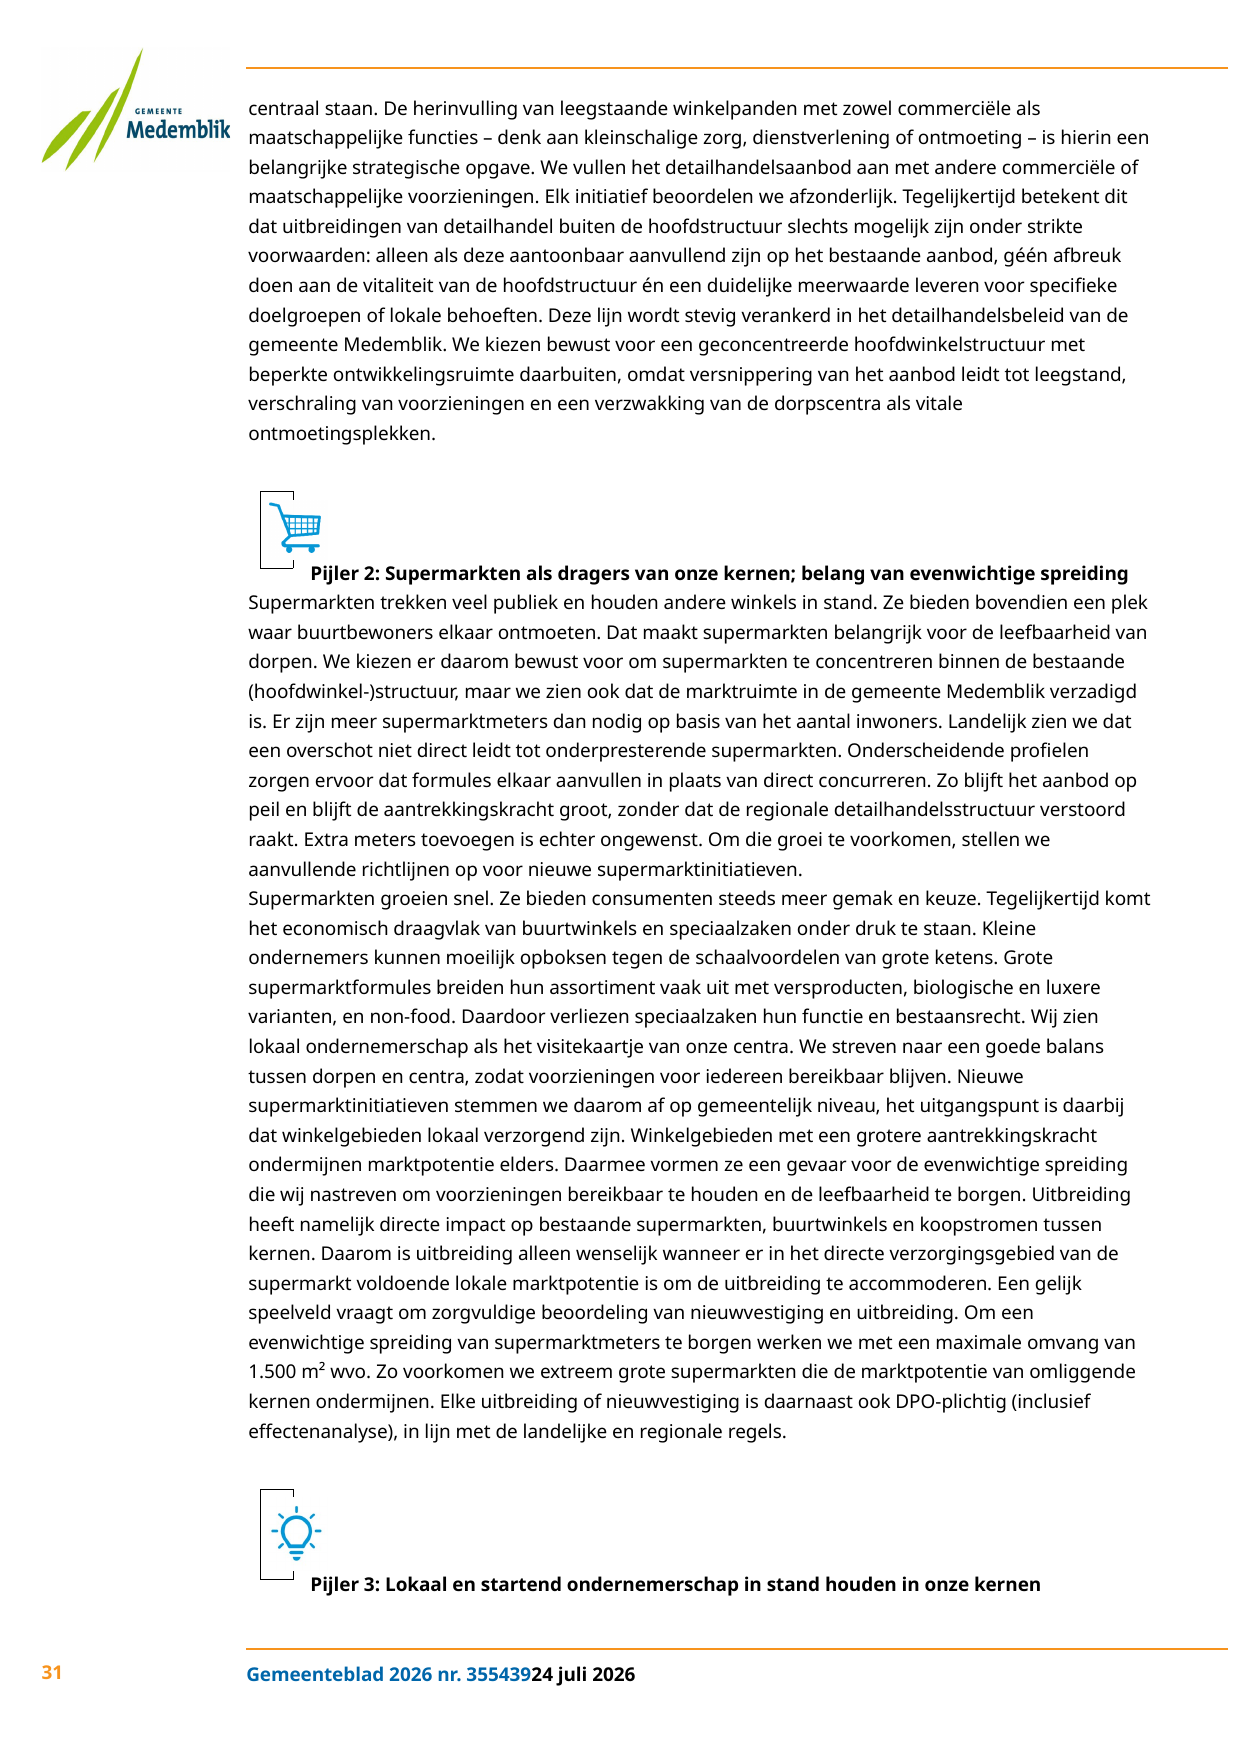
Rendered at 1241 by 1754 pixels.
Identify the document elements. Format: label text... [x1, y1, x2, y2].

text Supermarkten trekken veel publiek en houden andere winkels in stand. Ze bieden bovendien een plek waar buurtbewoners elkaar ontmoeten. Dat maakt supermarkten belangrijk voor de leefbaarheid van dorpen. We kiezen er daarom bewust voor om supermarkten te concentreren binnen de bestaande (hoofdwinkel-)structuur, maar we zien ook dat de marktruimte in de gemeente Medemblik verzadigd is. Er zijn meer supermarktmeters dan nodig op basis van het aantal inwoners. Landelijk zien we dat een overschot niet direct leidt tot onderpresterende supermarkten. Onderscheidende profielen zorgen ervoor dat formules elkaar aanvullen in plaats van direct concurreren. Zo blijft het aanbod op peil en blijft de aantrekkingskracht groot, zonder dat de regionale detailhandelsstructuur verstoord raakt. Extra meters toevoegen is echter ongewenst. Om die groei te voorkomen, stellen we aanvullende richtlijnen op voor nieuwe supermarktinitiatieven. [248, 589, 1152, 882]
picture [268, 1497, 328, 1571]
text Pijler 3: Lokaal en startend ondernemerschap in stand houden in onze kernen [248, 1477, 1152, 1597]
picture [268, 500, 328, 560]
text centraal staan. De herinvulling van leegstaande winkelpanden met zowel commerciële als maatschappelijke functies – denk aan kleinschalige zorg, dienstverlening of ontmoeting – is hierin een belangrijke strategische opgave. We vullen het detailhandelsaanbod aan met andere commerciële of maatschappelijke voorzieningen. Elk initiatief beoordelen we afzonderlijk. Tegelijkertijd betekent dit dat uitbreidingen van detailhandel buiten de hoofdstructuur slechts mogelijk zijn onder strikte voorwaarden: alleen als deze aantoonbaar aanvullend zijn op het bestaande aanbod, géén afbreuk doen aan de vitaliteit van de hoofdstructuur én een duidelijke meerwaarde leveren voor specifieke doelgroepen of lokale behoeften. Deze lijn wordt stevig verankerd in het detailhandelsbeleid van de gemeente Medemblik. We kiezen bewust voor een geconcentreerde hoofdwinkelstructuur met beperkte ontwikkelingsruimte daarbuiten, omdat versnippering van het aanbod leidt tot leegstand, verschraling van voorzieningen en een verzwakking van de dorpscentra als vitale ontmoetingsplekken. [248, 95, 1152, 446]
picture [41, 47, 231, 172]
text Supermarkten groeien snel. Ze bieden consumenten steeds meer gemak en keuze. Tegelijkertijd komt het economisch draagvlak van buurtwinkels en speciaalzaken onder druk te staan. Kleine ondernemers kunnen moeilijk opboksen tegen de schaalvoordelen van grote ketens. Grote supermarktformules breiden hun assortiment vaak uit met versproducten, biologische en luxere varianten, en non-food. Daardoor verliezen speciaalzaken hun functie en bestaansrecht. Wij zien lokaal ondernemerschap als het visitekaartje van onze centra. We streven naar een goede balans tussen dorpen en centra, zodat voorzieningen voor iedereen bereikbaar blijven. Nieuwe supermarktinitiatieven stemmen we daarom af op gemeentelijk niveau, het uitgangspunt is daarbij dat winkelgebieden lokaal verzorgend zijn. Winkelgebieden met een grotere aantrekkingskracht ondermijnen marktpotentie elders. Daarmee vormen ze een gevaar voor de evenwichtige spreiding die wij nastreven om voorzieningen bereikbaar te houden en de leefbaarheid te borgen. Uitbreiding heeft namelijk directe impact op bestaande supermarkten, buurtwinkels en koopstromen tussen kernen. Daarom is uitbreiding alleen wenselijk wanneer er in het directe verzorgingsgebied van de supermarkt voldoende lokale marktpotentie is om de uitbreiding te accommoderen. Een gelijk speelveld vraagt om zorgvuldige beoordeling van nieuwvestiging en uitbreiding. Om een evenwichtige spreiding van supermarktmeters te borgen werken we met een maximale omvang van 1.500 m² wvo. Zo voorkomen we extreem grote supermarkten die de marktpotentie van omliggende kernen ondermijnen. Elke uitbreiding of nieuwvestiging is daarnaast ook DPO-plichtig (inclusief effectenanalyse), in lijn met de landelijke en regionale regels. [248, 885, 1152, 1444]
text Pijler 2: Supermarkten als dragers van onze kernen; belang van evenwichtige spreiding [248, 479, 1152, 586]
